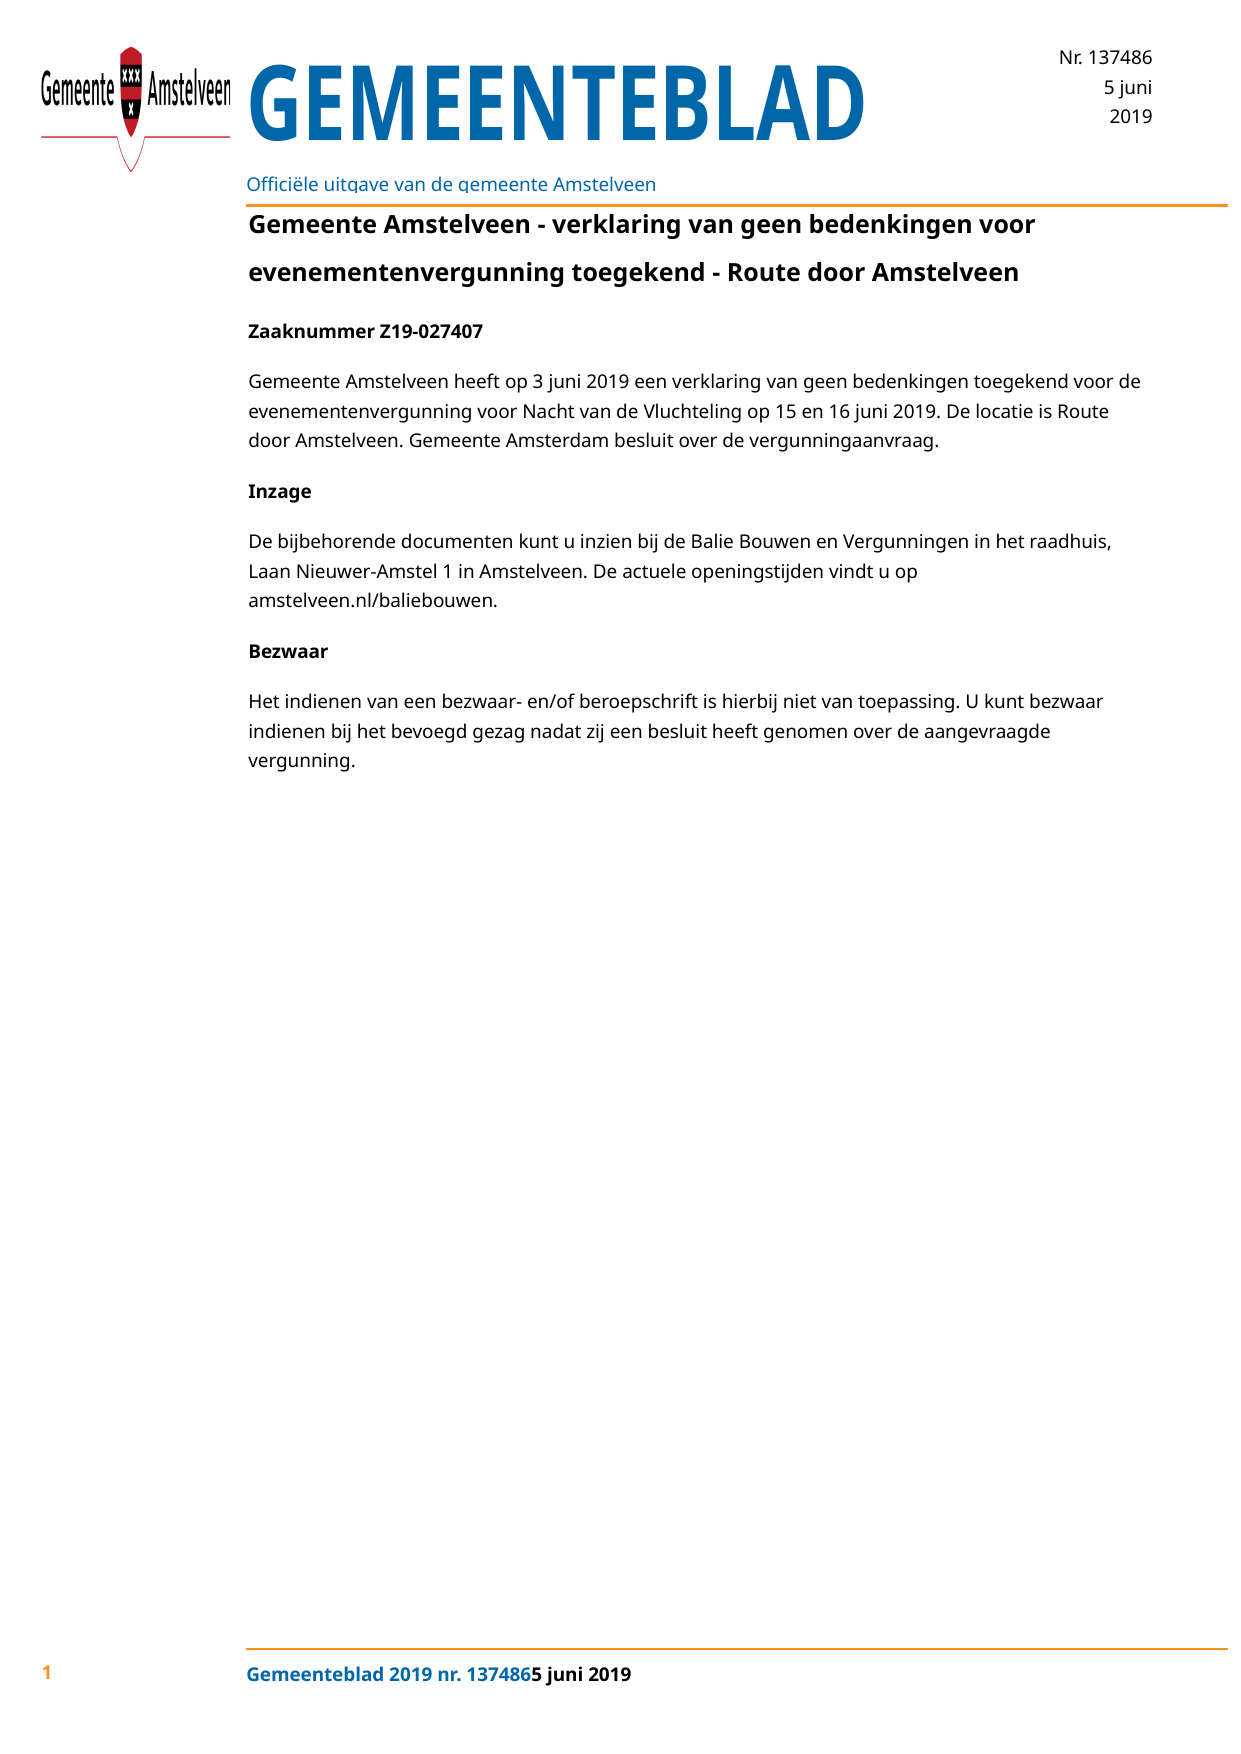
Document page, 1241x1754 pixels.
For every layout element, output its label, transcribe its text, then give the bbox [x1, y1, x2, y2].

picture [41, 47, 231, 172]
text Gemeente Amstelveen heeft op 3 juni 2019 een verklaring van geen bedenkingen toegekend voor de evenementenvergunning voor Nacht van de Vluchteling op 15 en 16 juni 2019. De locatie is Route door Amstelveen. Gemeente Amsterdam besluit over de vergunningaanvraag. [248, 368, 1152, 453]
text De bijbehorende documenten kunt u inzien bij de Balie Bouwen en Vergunningen in het raadhuis, Laan Nieuwer-Amstel 1 in Amstelveen. De actuele openingstijden vindt u op amstelveen.nl/baliebouwen. [248, 528, 1152, 613]
text Bezwaar [248, 638, 1152, 664]
text Het indienen van een bezwaar- en/of beroepschrift is hierbij niet van toepassing. U kunt bezwaar indienen bij het bevoegd gezag nadat zij een besluit heeft genomen over de aangevraagde vergunning. [248, 688, 1152, 773]
text Gemeente Amstelveen - verklaring van geen bedenkingen voor evenementenvergunning toegekend - Route door Amstelveen [248, 207, 1152, 288]
text Inzage [248, 478, 1152, 504]
text Zaaknummer Z19-027407 [248, 318, 1152, 344]
